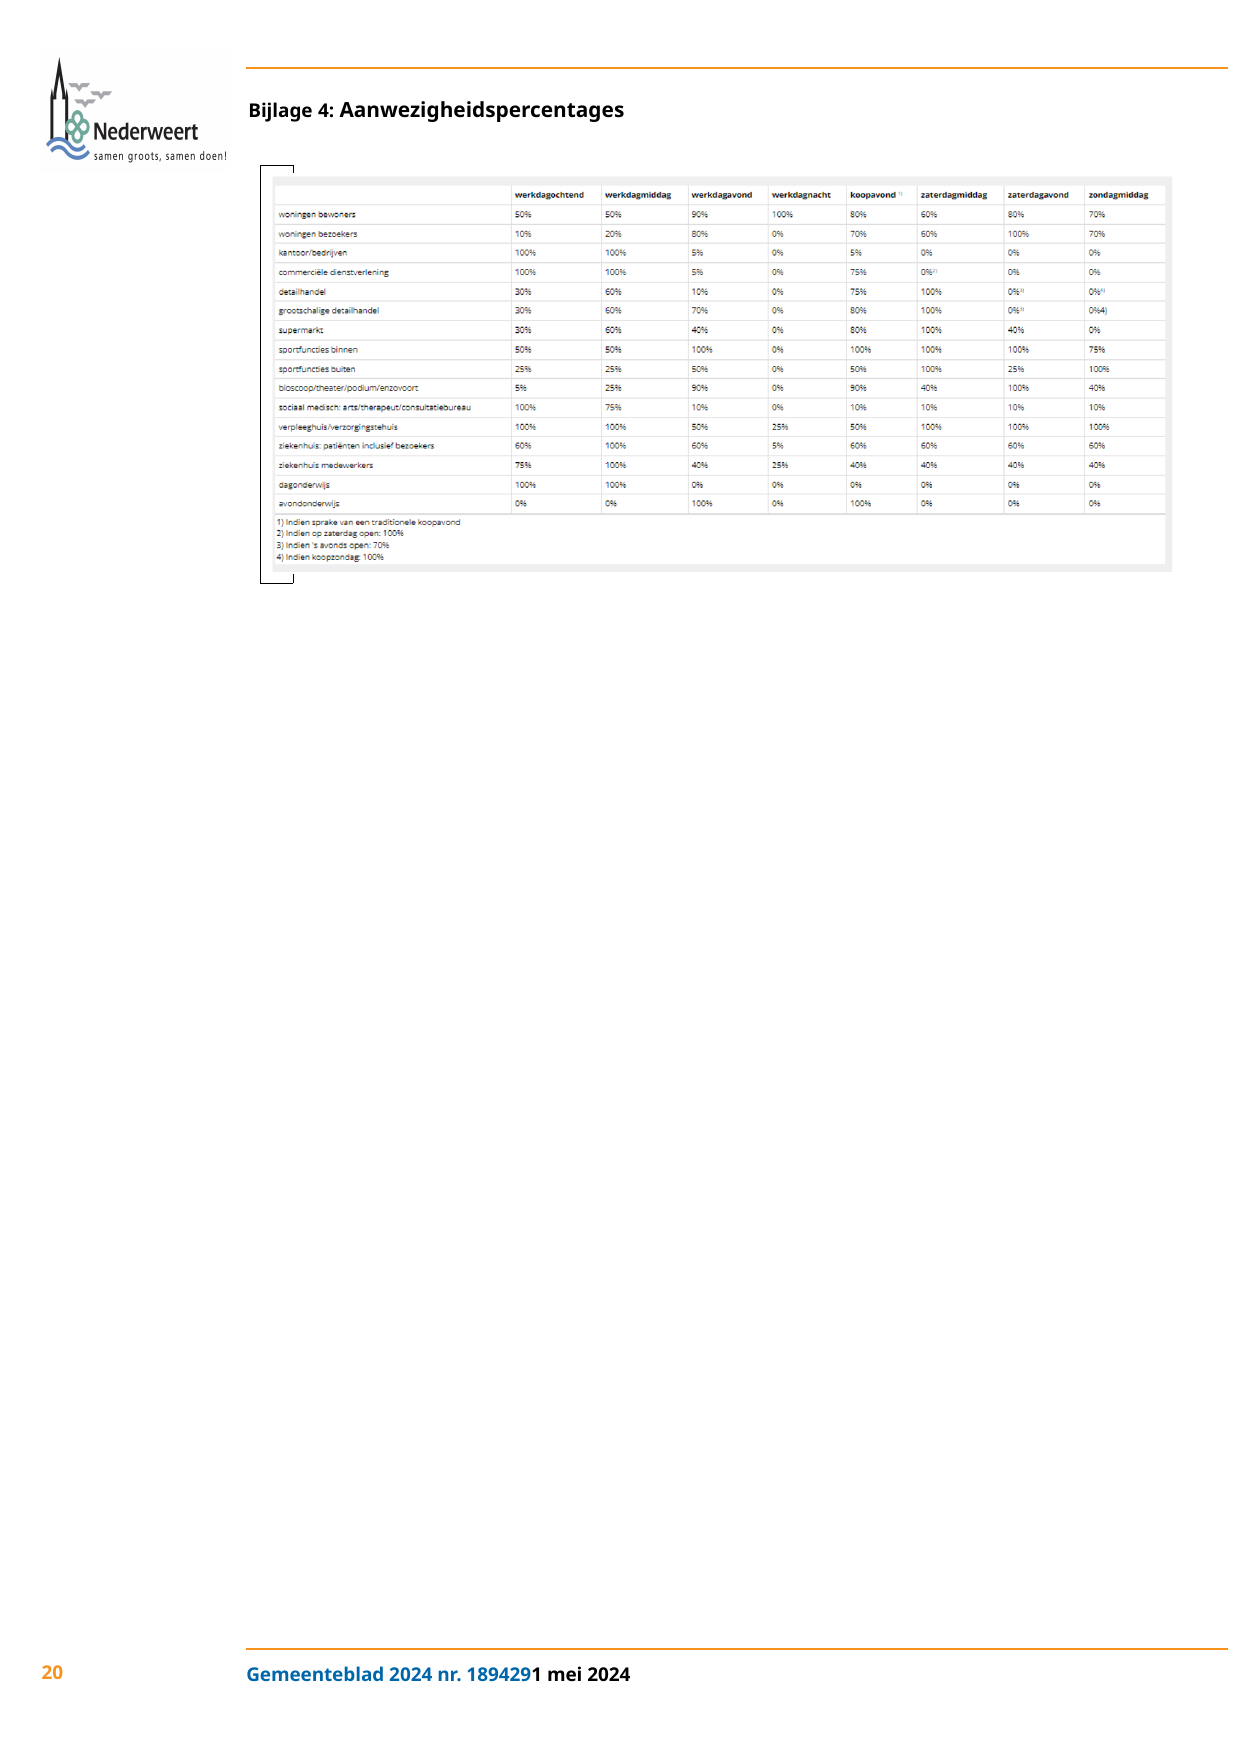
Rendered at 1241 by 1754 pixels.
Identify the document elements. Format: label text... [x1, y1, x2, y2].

text Bijlage 4: Aanwezigheidspercentages [248, 95, 1152, 123]
picture [41, 47, 231, 172]
picture [268, 173, 1173, 574]
